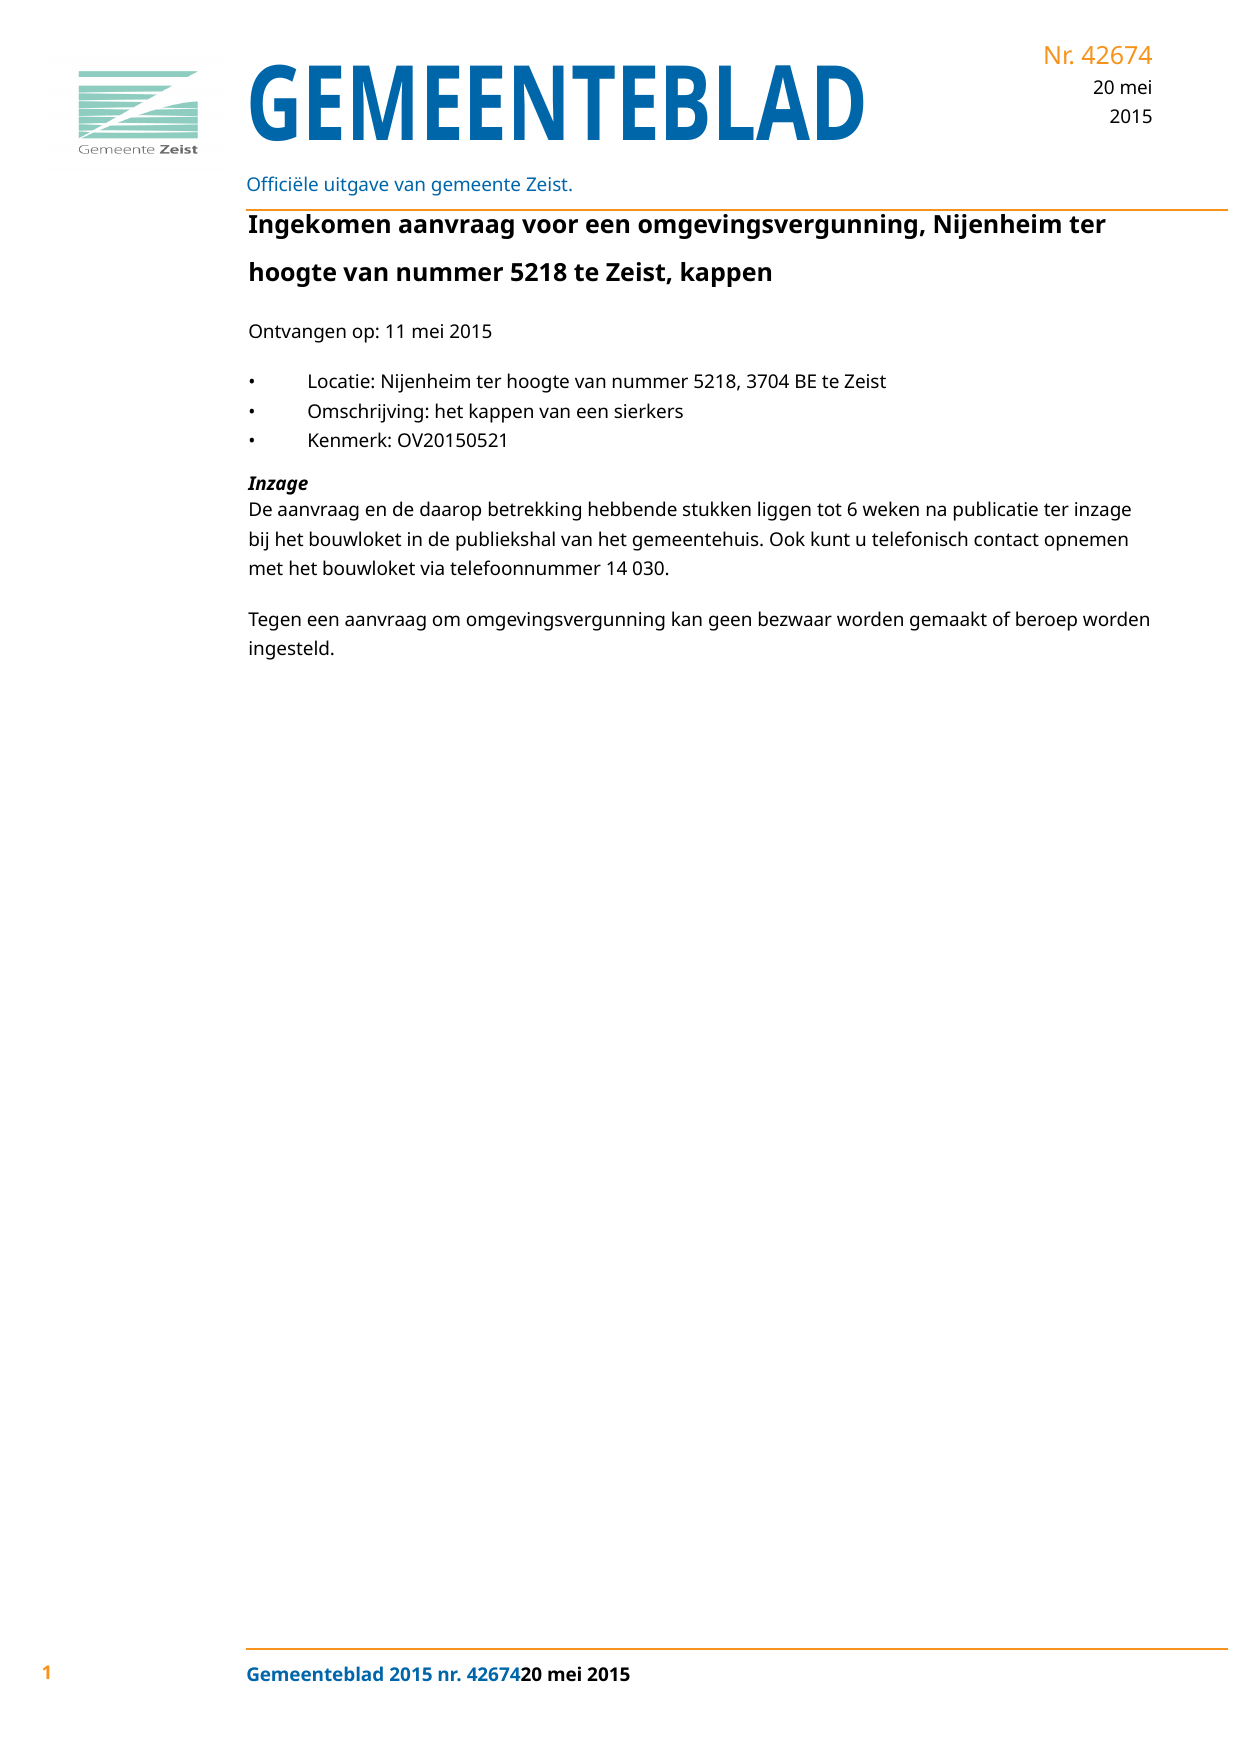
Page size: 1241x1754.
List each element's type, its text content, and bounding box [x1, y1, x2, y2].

list Kenmerk: OV20150521 [248, 427, 1152, 453]
list Locatie: Nijenheim ter hoogte van nummer 5218, 3704 BE te Zeist [248, 368, 1152, 394]
text Ingekomen aanvraag voor een omgevingsvergunning, Nijenheim ter hoogte van nummer 5218 te Zeist, kappen [248, 211, 1152, 288]
picture [41, 47, 231, 172]
text De aanvraag en de daarop betrekking hebbende stukken liggen tot 6 weken na publicatie ter inzage bij het bouwloket in de publiekshal van het gemeentehuis. Ook kunt u telefonisch contact opnemen met het bouwloket via telefoonnummer 14 030. [248, 496, 1152, 581]
text Tegen een aanvraag om omgevingsvergunning kan geen bezwaar worden gemaakt of beroep worden ingesteld. [248, 606, 1152, 661]
text Inzage [248, 471, 1152, 496]
list Omschrijving: het kappen van een sierkers [248, 398, 1152, 424]
text Ontvangen op: 11 mei 2015 [248, 318, 1152, 344]
